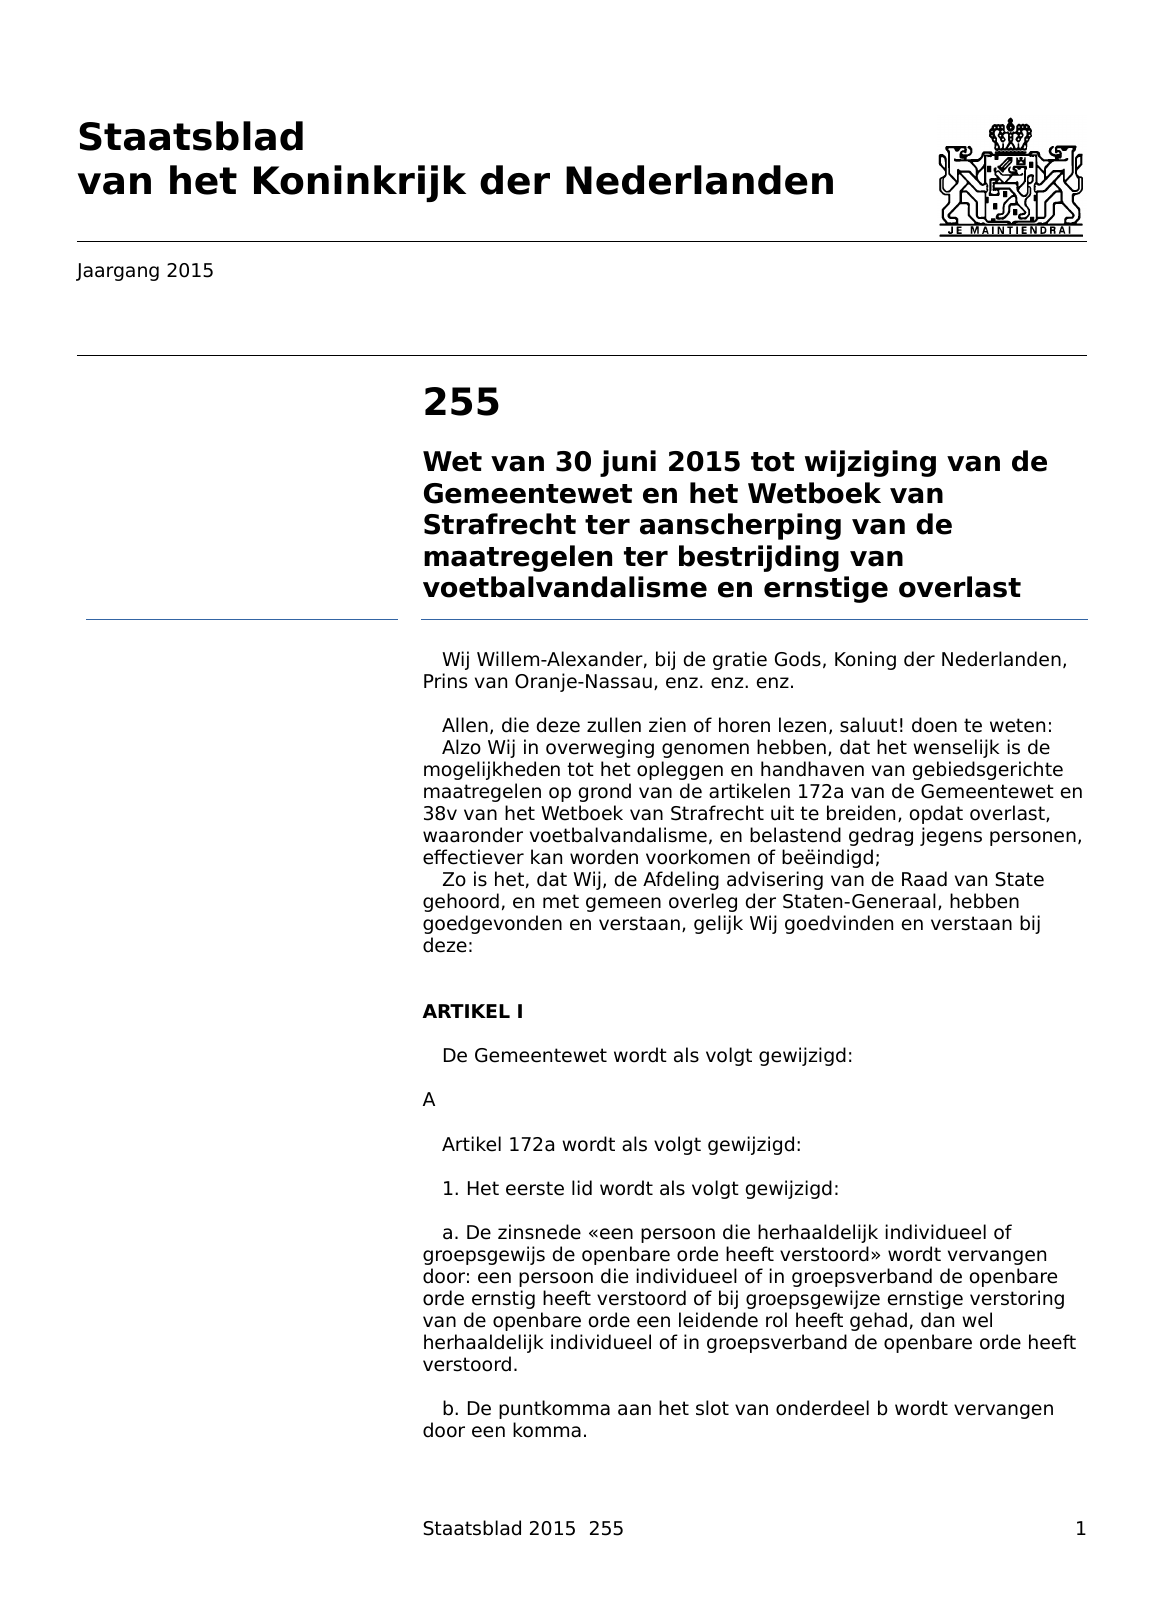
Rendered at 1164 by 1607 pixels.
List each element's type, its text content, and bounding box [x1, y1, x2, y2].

text Allen, die deze zullen zien of horen lezen, saluut! doen te weten: [422, 715, 1087, 737]
subtitle ARTIKEL I [422, 1001, 1087, 1023]
table_header [886, 100, 1087, 241]
picture [936, 115, 1087, 240]
table_cell Jaargang 2015 [77, 242, 1087, 355]
text b. De puntkomma aan het slot van onderdeel b wordt vervangen door een komma. [422, 1398, 1087, 1442]
text A [422, 1089, 1087, 1111]
subtitle 255 [422, 381, 1087, 424]
table_header Staatsblad van het Koninkrijk der Nederlanden [77, 100, 886, 241]
text Zo is het, dat Wij, de Afdeling advisering van de Raad van State gehoord, en met gemeen overleg der Staten-Generaal, hebben goedgevonden en verstaan, gelijk Wij goedvinden en verstaan bij deze: [422, 869, 1087, 957]
text Alzo Wij in overweging genomen hebben, dat het wenselijk is de mogelijkheden tot het opleggen en handhaven van gebiedsgerichte maatregelen op grond van de artikelen 172a van de Gemeentewet en 38v van het Wetboek van Strafrecht uit te breiden, opdat overlast, waaronder voetbalvandalisme, en belastend gedrag jegens personen, effectiever kan worden voorkomen of beëindigd; [422, 737, 1087, 869]
text Wij Willem-Alexander, bij de gratie Gods, Koning der Nederlanden, Prins van Oranje-Nassau, enz. enz. enz. [422, 649, 1087, 693]
text Wet van 30 juni 2015 tot wijziging van de Gemeentewet en het Wetboek van Strafrecht ter aanscherping van de maatregelen ter bestrijding van voetbalvandalisme en ernstige overlast [422, 447, 1087, 604]
text 1. Het eerste lid wordt als volgt gewijzigd: [422, 1178, 1087, 1200]
text Artikel 172a wordt als volgt gewijzigd: [422, 1133, 1087, 1156]
text De Gemeentewet wordt als volgt gewijzigd: [422, 1045, 1087, 1067]
text a. De zinsnede «een persoon die herhaaldelijk individueel of groepsgewijs de openbare orde heeft verstoord» wordt vervangen door: een persoon die individueel of in groepsverband de openbare orde ernstig heeft verstoord of bij groepsgewijze ernstige verstoring van de openbare orde een leidende rol heeft gehad, dan wel herhaaldelijk individueel of in groepsverband de openbare orde heeft verstoord. [422, 1222, 1087, 1376]
